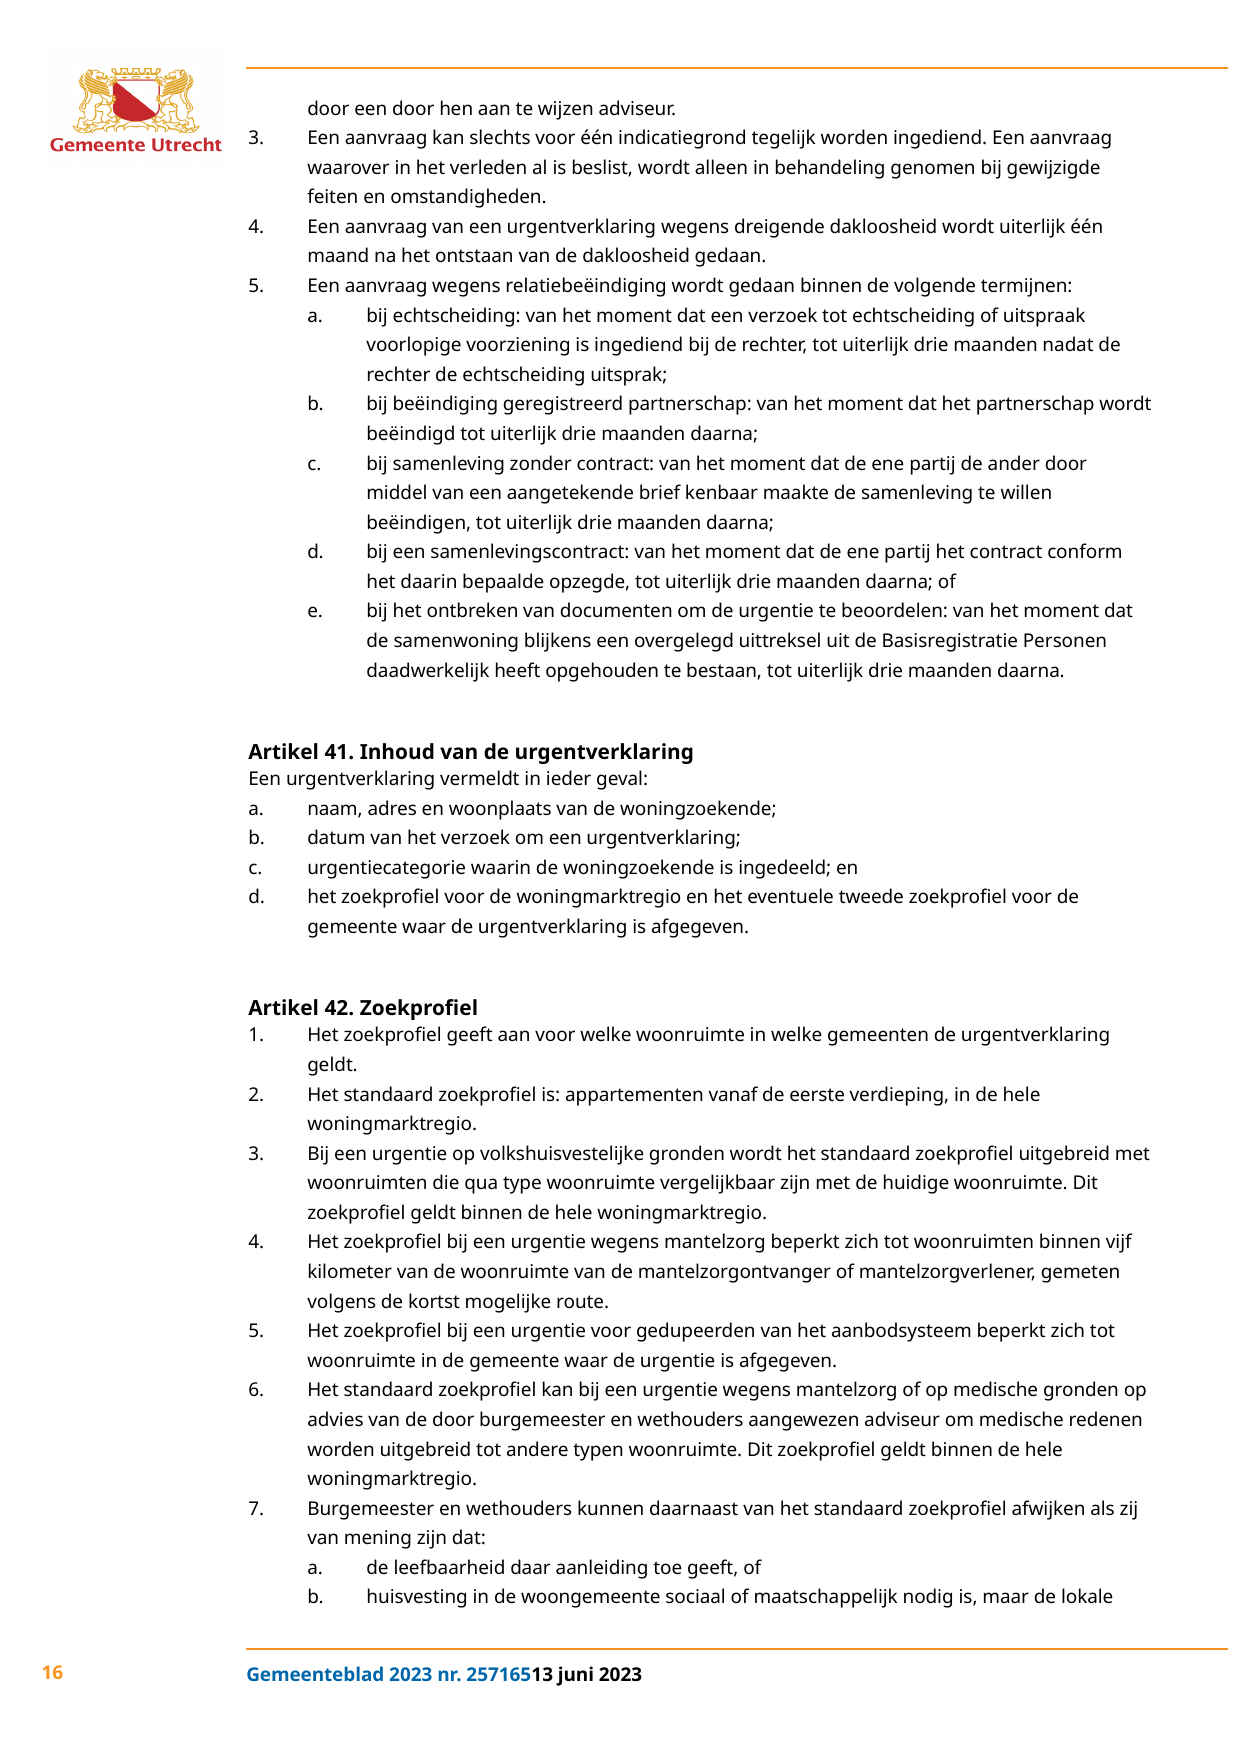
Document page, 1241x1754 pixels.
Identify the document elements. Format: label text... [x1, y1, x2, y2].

list Een aanvraag wegens relatiebeëindiging wordt gedaan binnen de volgende termijnen: [248, 272, 1152, 298]
list Burgemeester en wethouders kunnen daarnaast van het standaard zoekprofiel afwijken als zij van mening zijn dat: [248, 1495, 1152, 1550]
list bij een samenlevingscontract: van het moment dat de ene partij het contract conform het daarin bepaalde opzegde, tot uiterlijk drie maanden daarna; of [307, 538, 1152, 594]
list naam, adres en woonplaats van de woningzoekende; [248, 795, 1152, 821]
picture [41, 47, 231, 172]
list huisvesting in de woongemeente sociaal of maatschappelijk nodig is, maar de lokale [307, 1584, 1152, 1609]
text Artikel 42. Zoekprofiel [248, 993, 1152, 1022]
list door een door hen aan te wijzen adviseur. [248, 95, 1152, 121]
list Het standaard zoekprofiel kan bij een urgentie wegens mantelzorg of op medische gronden op advies van de door burgemeester en wethouders aangewezen adviseur om medische redenen worden uitgebreid tot andere typen woonruimte. Dit zoekprofiel geldt binnen de hele woningmarktregio. [248, 1377, 1152, 1491]
list urgentiecategorie waarin de woningzoekende is ingedeeld; en [248, 854, 1152, 880]
text Artikel 41. Inhoud van de urgentverklaring [248, 737, 1152, 765]
list Een aanvraag kan slechts voor één indicatiegrond tegelijk worden ingediend. Een aanvraag waarover in het verleden al is beslist, wordt alleen in behandeling genomen bij gewijzigde feiten en omstandigheden. [248, 124, 1152, 209]
list bij beëindiging geregistreerd partnerschap: van het moment dat het partnerschap wordt beëindigd tot uiterlijk drie maanden daarna; [307, 391, 1152, 446]
list datum van het verzoek om een urgentverklaring; [248, 824, 1152, 850]
text Een urgentverklaring vermeldt in ieder geval: [248, 765, 1152, 791]
list Het zoekprofiel bij een urgentie wegens mantelzorg beperkt zich tot woonruimten binnen vijf kilometer van de woonruimte van de mantelzorgontvanger of mantelzorgverlener, gemeten volgens de kortst mogelijke route. [248, 1229, 1152, 1314]
list Het zoekprofiel geeft aan voor welke woonruimte in welke gemeenten de urgentverklaring geldt. [248, 1022, 1152, 1077]
list Het zoekprofiel bij een urgentie voor gedupeerden van het aanbodsysteem beperkt zich tot woonruimte in de gemeente waar de urgentie is afgegeven. [248, 1317, 1152, 1373]
list bij samenleving zonder contract: van het moment dat de ene partij de ander door middel van een aangetekende brief kenbaar maakte de samenleving te willen beëindigen, tot uiterlijk drie maanden daarna; [307, 450, 1152, 535]
list de leefbaarheid daar aanleiding toe geeft, of [307, 1554, 1152, 1580]
list Het standaard zoekprofiel is: appartementen vanaf de eerste verdieping, in de hele woningmarktregio. [248, 1081, 1152, 1136]
list Bij een urgentie op volkshuisvestelijke gronden wordt het standaard zoekprofiel uitgebreid met woonruimten die qua type woonruimte vergelijkbaar zijn met de huidige woonruimte. Dit zoekprofiel geldt binnen de hele woningmarktregio. [248, 1140, 1152, 1225]
list Een aanvraag van een urgentverklaring wegens dreigende dakloosheid wordt uiterlijk één maand na het ontstaan van de dakloosheid gedaan. [248, 213, 1152, 268]
list bij het ontbreken van documenten om de urgentie te beoordelen: van het moment dat de samenwoning blijkens een overgelegd uittreksel uit de Basisregistratie Personen daadwerkelijk heeft opgehouden te bestaan, tot uiterlijk drie maanden daarna. [307, 598, 1152, 683]
list bij echtscheiding: van het moment dat een verzoek tot echtscheiding of uitspraak voorlopige voorziening is ingediend bij de rechter, tot uiterlijk drie maanden nadat de rechter de echtscheiding uitsprak; [307, 302, 1152, 387]
list het zoekprofiel voor de woningmarktregio en het eventuele tweede zoekprofiel voor de gemeente waar de urgentverklaring is afgegeven. [248, 884, 1152, 939]
